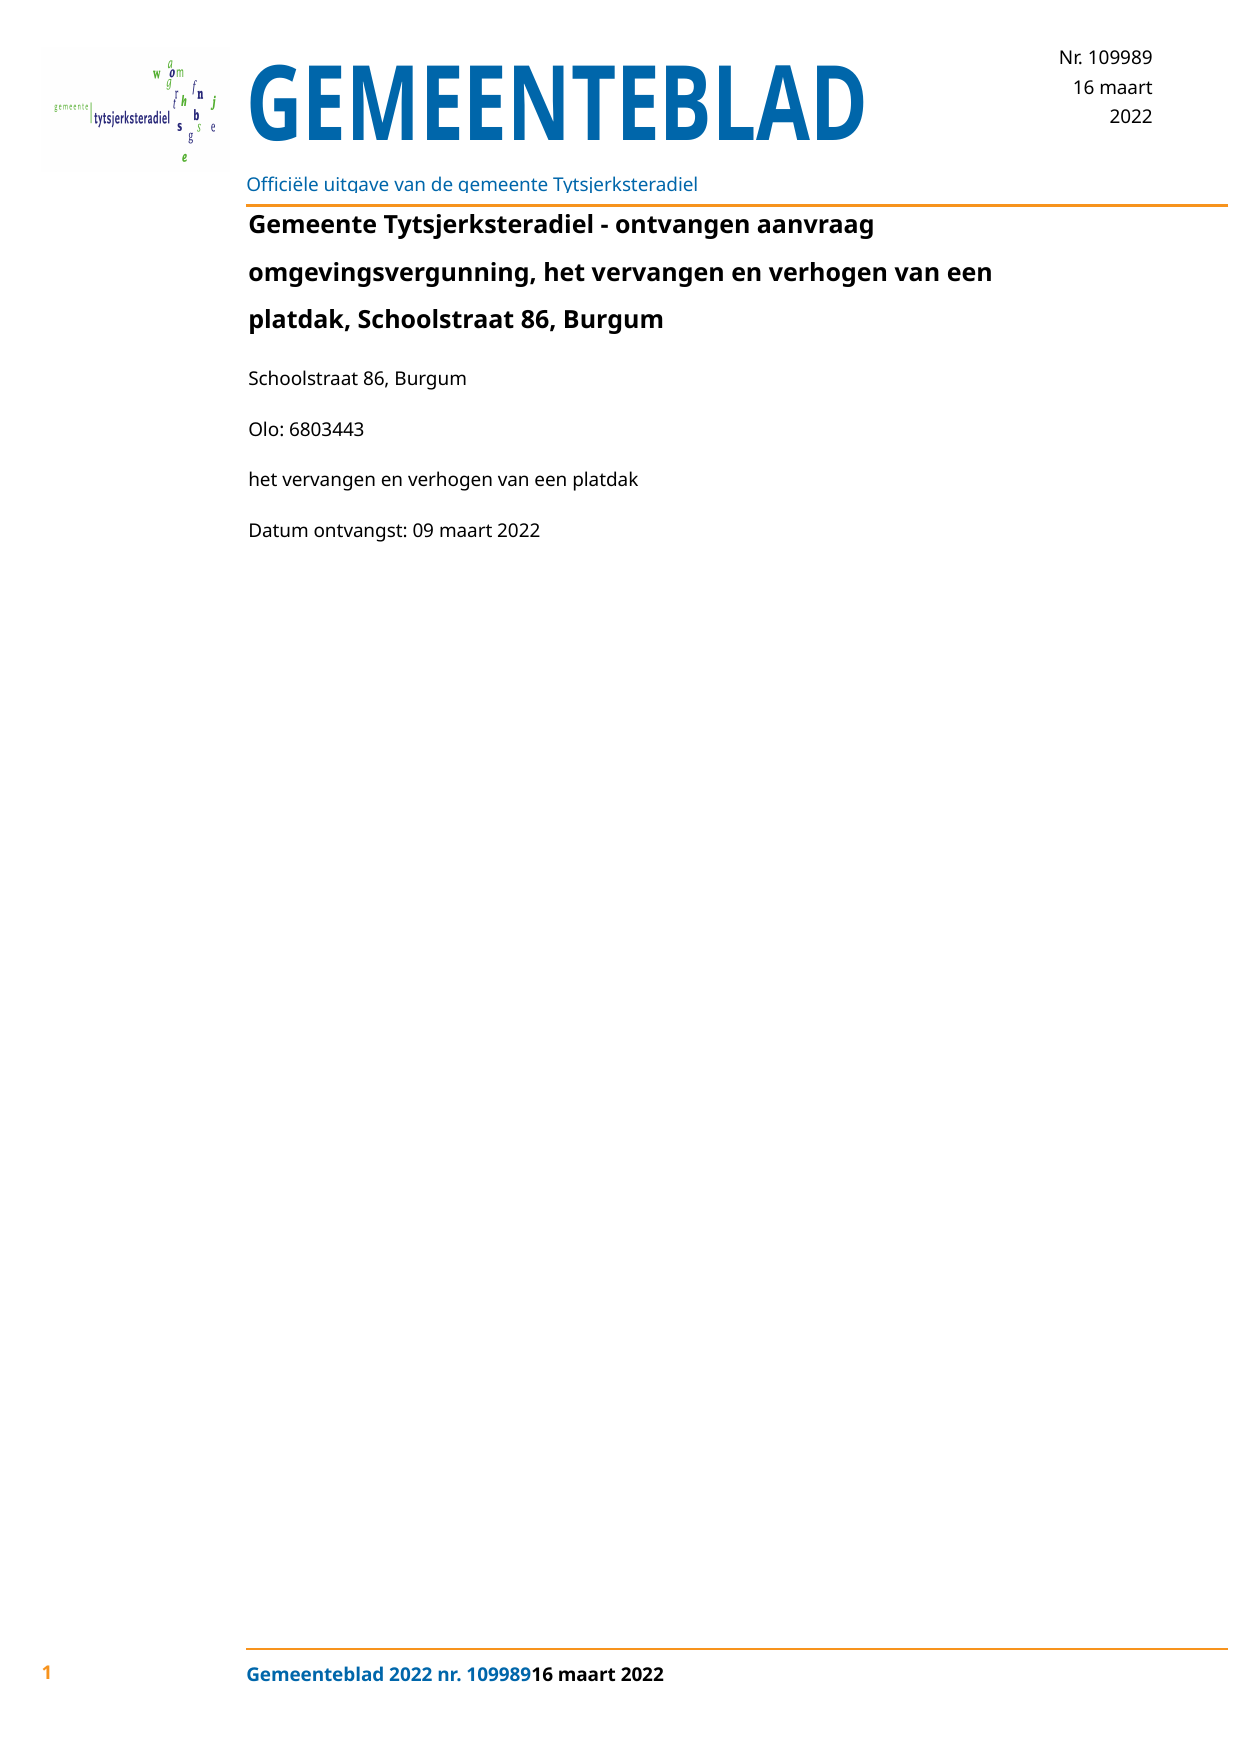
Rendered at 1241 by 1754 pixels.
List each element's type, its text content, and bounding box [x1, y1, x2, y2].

text Gemeente Tytsjerksteradiel - ontvangen aanvraag omgevingsvergunning, het vervangen en verhogen van een platdak, Schoolstraat 86, Burgum [248, 207, 1152, 336]
text Olo: 6803443 [248, 416, 1152, 442]
text Schoolstraat 86, Burgum [248, 366, 1152, 391]
text Datum ontvangst: 09 maart 2022 [248, 517, 1152, 542]
text het vervangen en verhogen van een platdak [248, 466, 1152, 492]
picture [41, 47, 231, 172]
